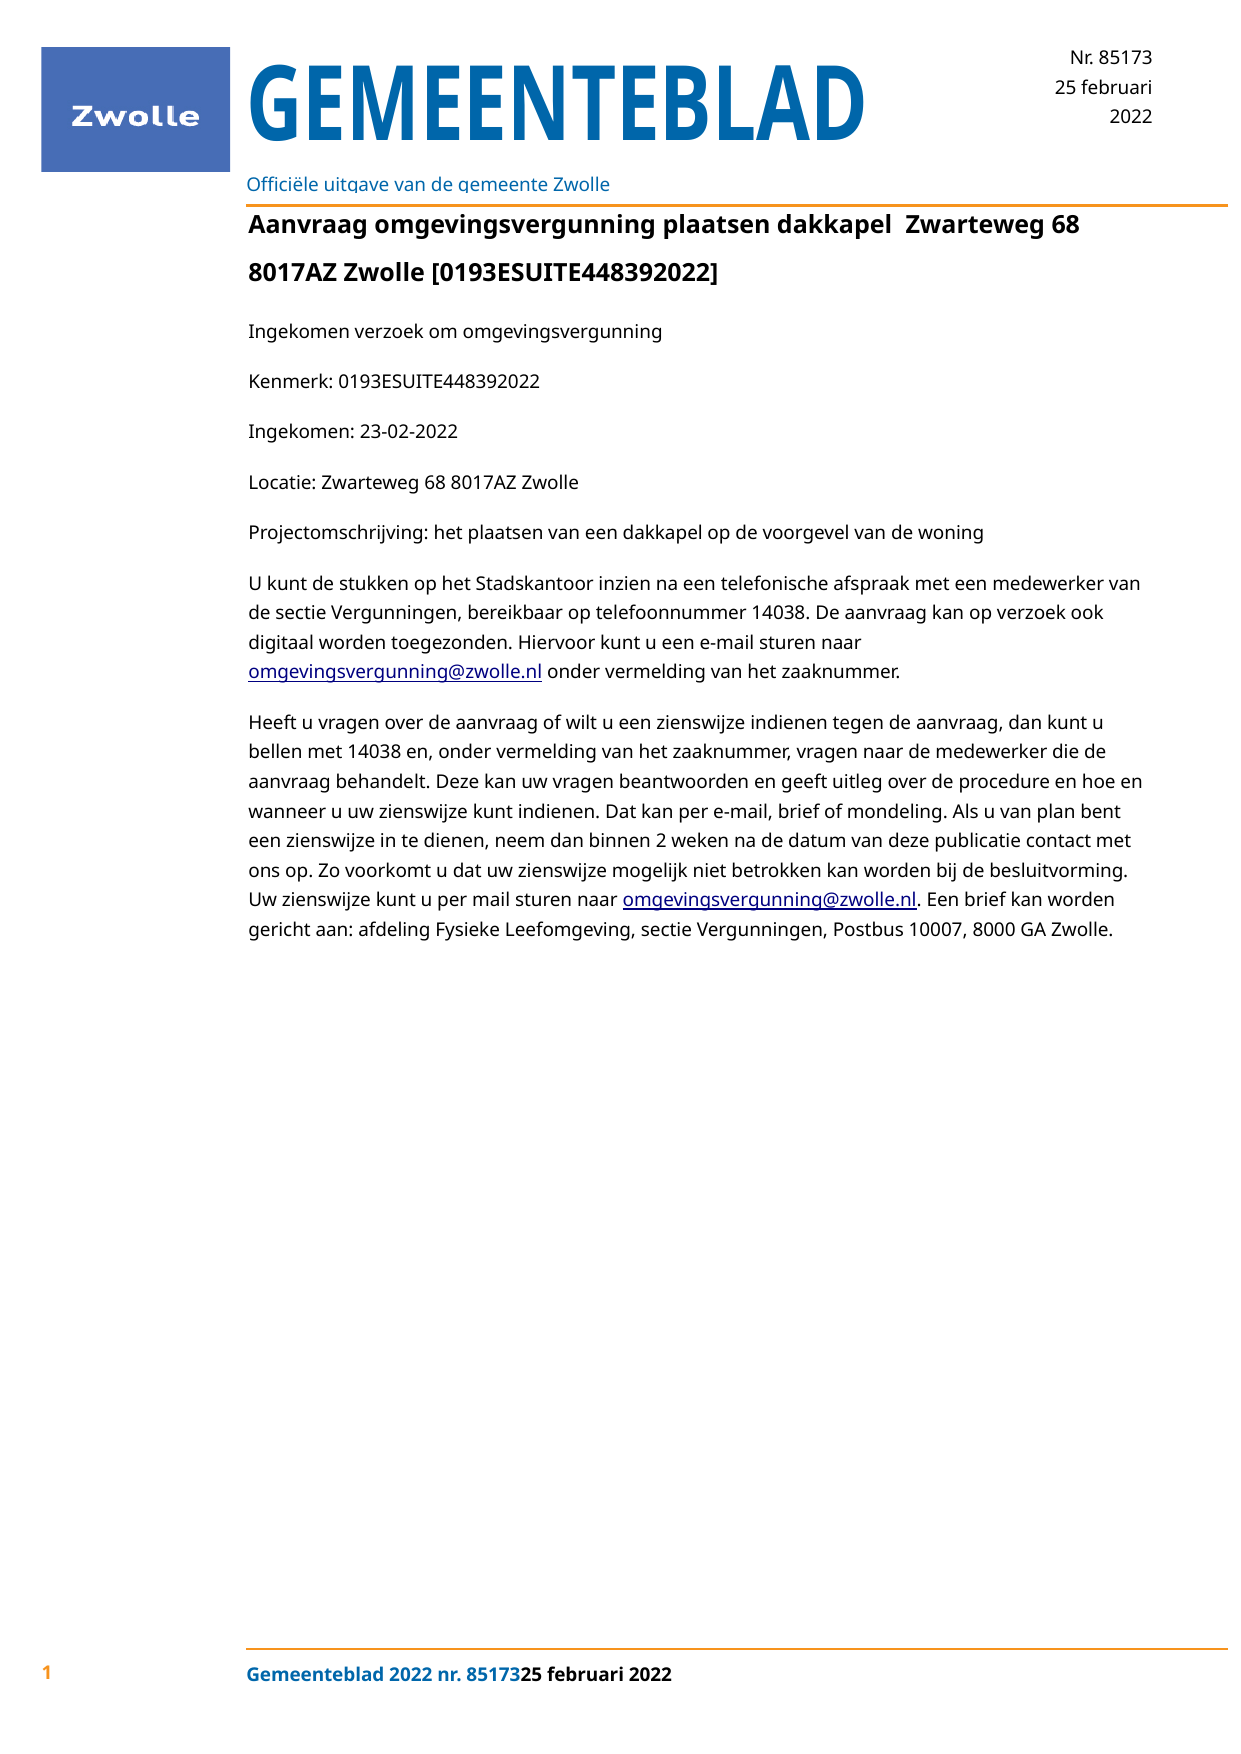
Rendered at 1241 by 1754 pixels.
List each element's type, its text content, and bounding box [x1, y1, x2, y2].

text U kunt de stukken op het Stadskantoor inzien na een telefonische afspraak met een medewerker van de sectie Vergunningen, bereikbaar op telefoonnummer 14038. De aanvraag kan op verzoek ook digitaal worden toegezonden. Hiervoor kunt u een e-mail sturen naar omgevingsvergunning@zwolle.nl onder vermelding van het zaaknummer. [248, 570, 1152, 684]
text Aanvraag omgevingsvergunning plaatsen dakkapel Zwarteweg 68 8017AZ Zwolle [0193ESUITE448392022] [248, 207, 1152, 288]
text Locatie: Zwarteweg 68 8017AZ Zwolle [248, 469, 1152, 495]
text Kenmerk: 0193ESUITE448392022 [248, 368, 1152, 394]
text Ingekomen: 23-02-2022 [248, 419, 1152, 444]
text Heeft u vragen over de aanvraag of wilt u een zienswijze indienen tegen de aanvraag, dan kunt u bellen met 14038 en, onder vermelding van het zaaknummer, vragen naar de medewerker die de aanvraag behandelt. Deze kan uw vragen beantwoorden en geeft uitleg over de procedure en hoe en wanneer u uw zienswijze kunt indienen. Dat kan per e-mail, brief of mondeling. Als u van plan bent een zienswijze in te dienen, neem dan binnen 2 weken na de datum van deze publicatie contact met ons op. Zo voorkomt u dat uw zienswijze mogelijk niet betrokken kan worden bij de besluitvorming. Uw zienswijze kunt u per mail sturen naar omgevingsvergunning@zwolle.nl. Een brief kan worden gericht aan: afdeling Fysieke Leefomgeving, sectie Vergunningen, Postbus 10007, 8000 GA Zwolle. [248, 709, 1152, 942]
text Ingekomen verzoek om omgevingsvergunning [248, 318, 1152, 344]
text Projectomschrijving: het plaatsen van een dakkapel op de voorgevel van de woning [248, 519, 1152, 545]
picture [41, 47, 231, 172]
